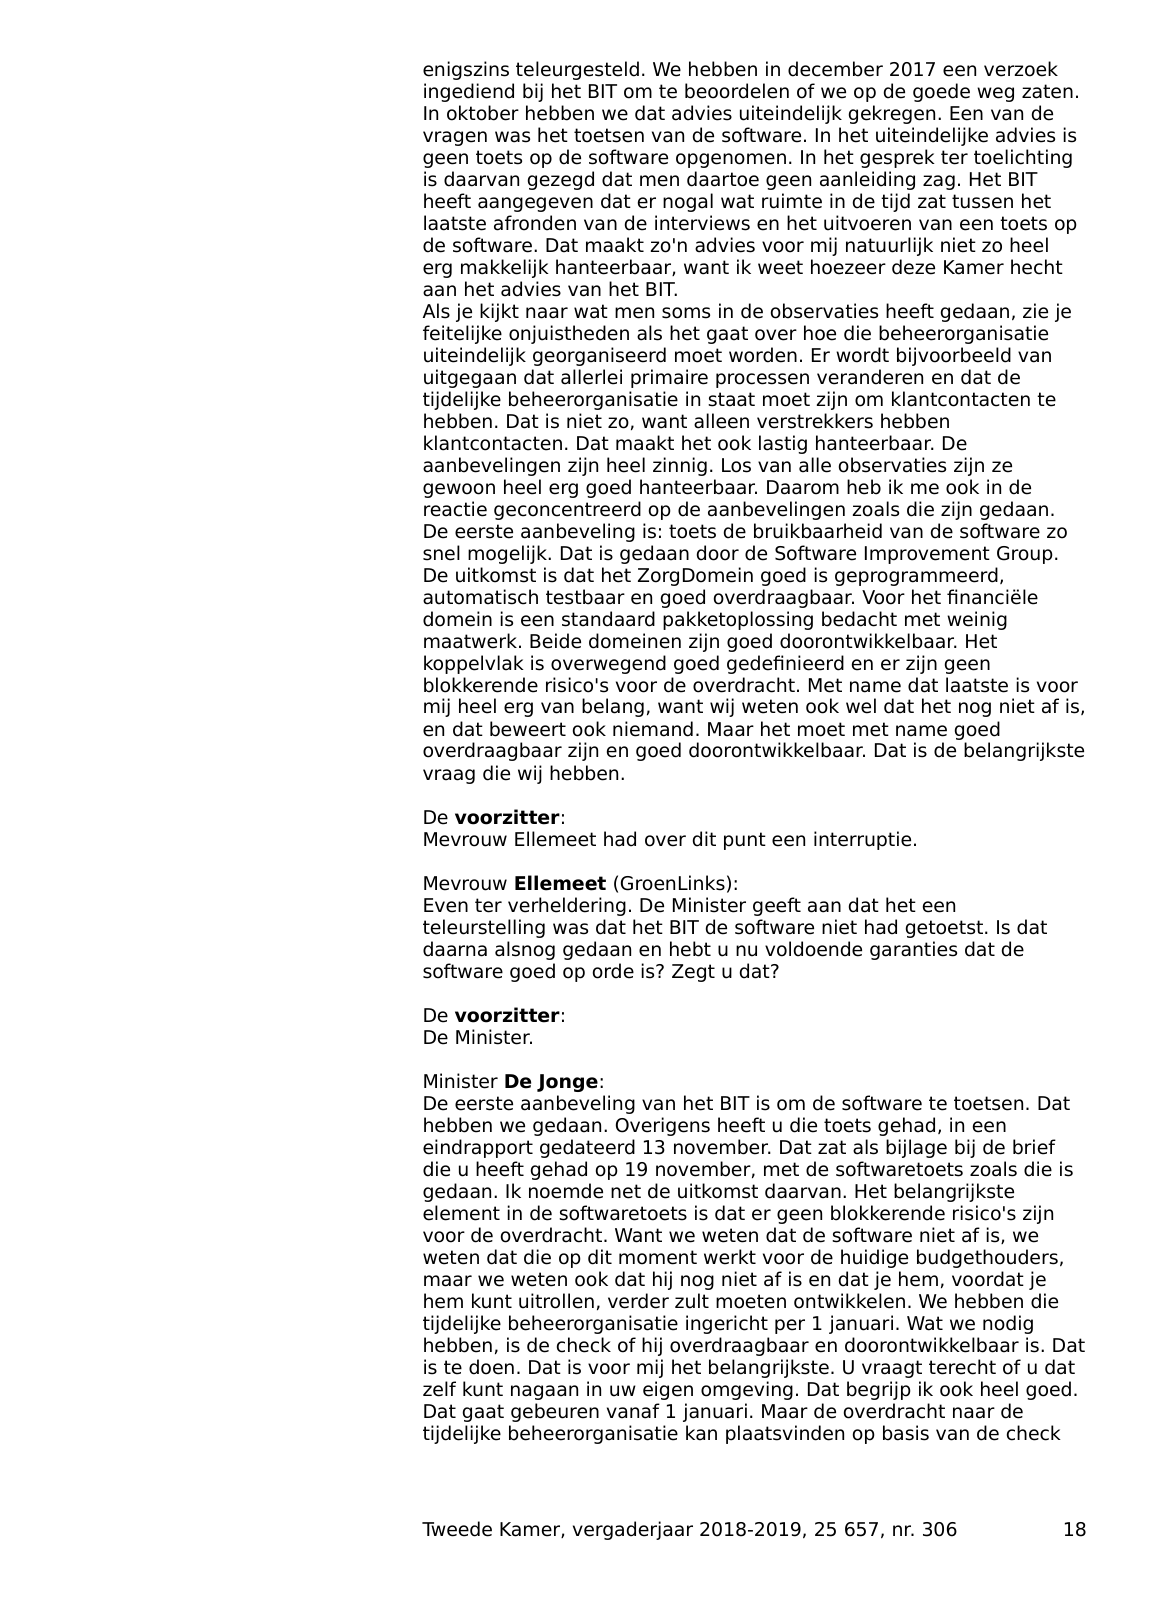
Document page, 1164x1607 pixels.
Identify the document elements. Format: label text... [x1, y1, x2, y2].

text De eerste aanbeveling van het BIT is om de software te toetsen. Dat hebben we gedaan. Overigens heeft u die toets gehad, in een eindrapport gedateerd 13 november. Dat zat als bijlage bij de brief die u heeft gehad op 19 november, met de softwaretoets zoals die is gedaan. Ik noemde net de uitkomst daarvan. Het belangrijkste element in de softwaretoets is dat er geen blokkerende risico's zijn voor de overdracht. Want we weten dat de software niet af is, we weten dat die op dit moment werkt voor de huidige budgethouders, maar we weten ook dat hij nog niet af is en dat je hem, voordat je hem kunt uitrollen, verder zult moeten ontwikkelen. We hebben die tijdelijke beheerorganisatie ingericht per 1 januari. Wat we nodig hebben, is de check of hij overdraagbaar en doorontwikkelbaar is. Dat is te doen. Dat is voor mij het belangrijkste. U vraagt terecht of u dat zelf kunt nagaan in uw eigen omgeving. Dat begrijp ik ook heel goed. Dat gaat gebeuren vanaf 1 januari. Maar de overdracht naar de tijdelijke beheerorganisatie kan plaatsvinden op basis van de check [422, 1093, 1087, 1444]
text De voorzitter: [422, 807, 1087, 828]
text De Minister. [422, 1027, 1087, 1049]
text Minister De Jonge: [422, 1071, 1087, 1093]
text Mevrouw Ellemeet had over dit punt een interruptie. [422, 828, 1087, 851]
text Als je kijkt naar wat men soms in de observaties heeft gedaan, zie je feitelijke onjuistheden als het gaat over hoe die beheerorganisatie uiteindelijk georganiseerd moet worden. Er wordt bijvoorbeeld van uitgegaan dat allerlei primaire processen veranderen en dat de tijdelijke beheerorganisatie in staat moet zijn om klantcontacten te hebben. Dat is niet zo, want alleen verstrekkers hebben klantcontacten. Dat maakt het ook lastig hanteerbaar. De aanbevelingen zijn heel zinnig. Los van alle observaties zijn ze gewoon heel erg goed hanteerbaar. Daarom heb ik me ook in de reactie geconcentreerd op de aanbevelingen zoals die zijn gedaan. De eerste aanbeveling is: toets de bruikbaarheid van de software zo snel mogelijk. Dat is gedaan door de Software Improvement Group. De uitkomst is dat het ZorgDomein goed is geprogrammeerd, automatisch testbaar en goed overdraagbaar. Voor het financiële domein is een standaard pakketoplossing bedacht met weinig maatwerk. Beide domeinen zijn goed doorontwikkelbaar. Het koppelvlak is overwegend goed gedefinieerd en er zijn geen blokkerende risico's voor de overdracht. Met name dat laatste is voor mij heel erg van belang, want wij weten ook wel dat het nog niet af is, en dat beweert ook niemand. Maar het moet met name goed overdraagbaar zijn en goed doorontwikkelbaar. Dat is de belangrijkste vraag die wij hebben. [422, 301, 1087, 784]
text Even ter verheldering. De Minister geeft aan dat het een teleurstelling was dat het BIT de software niet had getoetst. Is dat daarna alsnog gedaan en hebt u nu voldoende garanties dat de software goed op orde is? Zegt u dat? [422, 895, 1087, 983]
text enigszins teleurgesteld. We hebben in december 2017 een verzoek ingediend bij het BIT om te beoordelen of we op de goede weg zaten. In oktober hebben we dat advies uiteindelijk gekregen. Een van de vragen was het toetsen van de software. In het uiteindelijke advies is geen toets op de software opgenomen. In het gesprek ter toelichting is daarvan gezegd dat men daartoe geen aanleiding zag. Het BIT heeft aangegeven dat er nogal wat ruimte in de tijd zat tussen het laatste afronden van de interviews en het uitvoeren van een toets op de software. Dat maakt zo'n advies voor mij natuurlijk niet zo heel erg makkelijk hanteerbaar, want ik weet hoezeer deze Kamer hecht aan het advies van het BIT. [422, 59, 1087, 301]
text De voorzitter: [422, 1005, 1087, 1027]
text Mevrouw Ellemeet (GroenLinks): [422, 873, 1087, 895]
